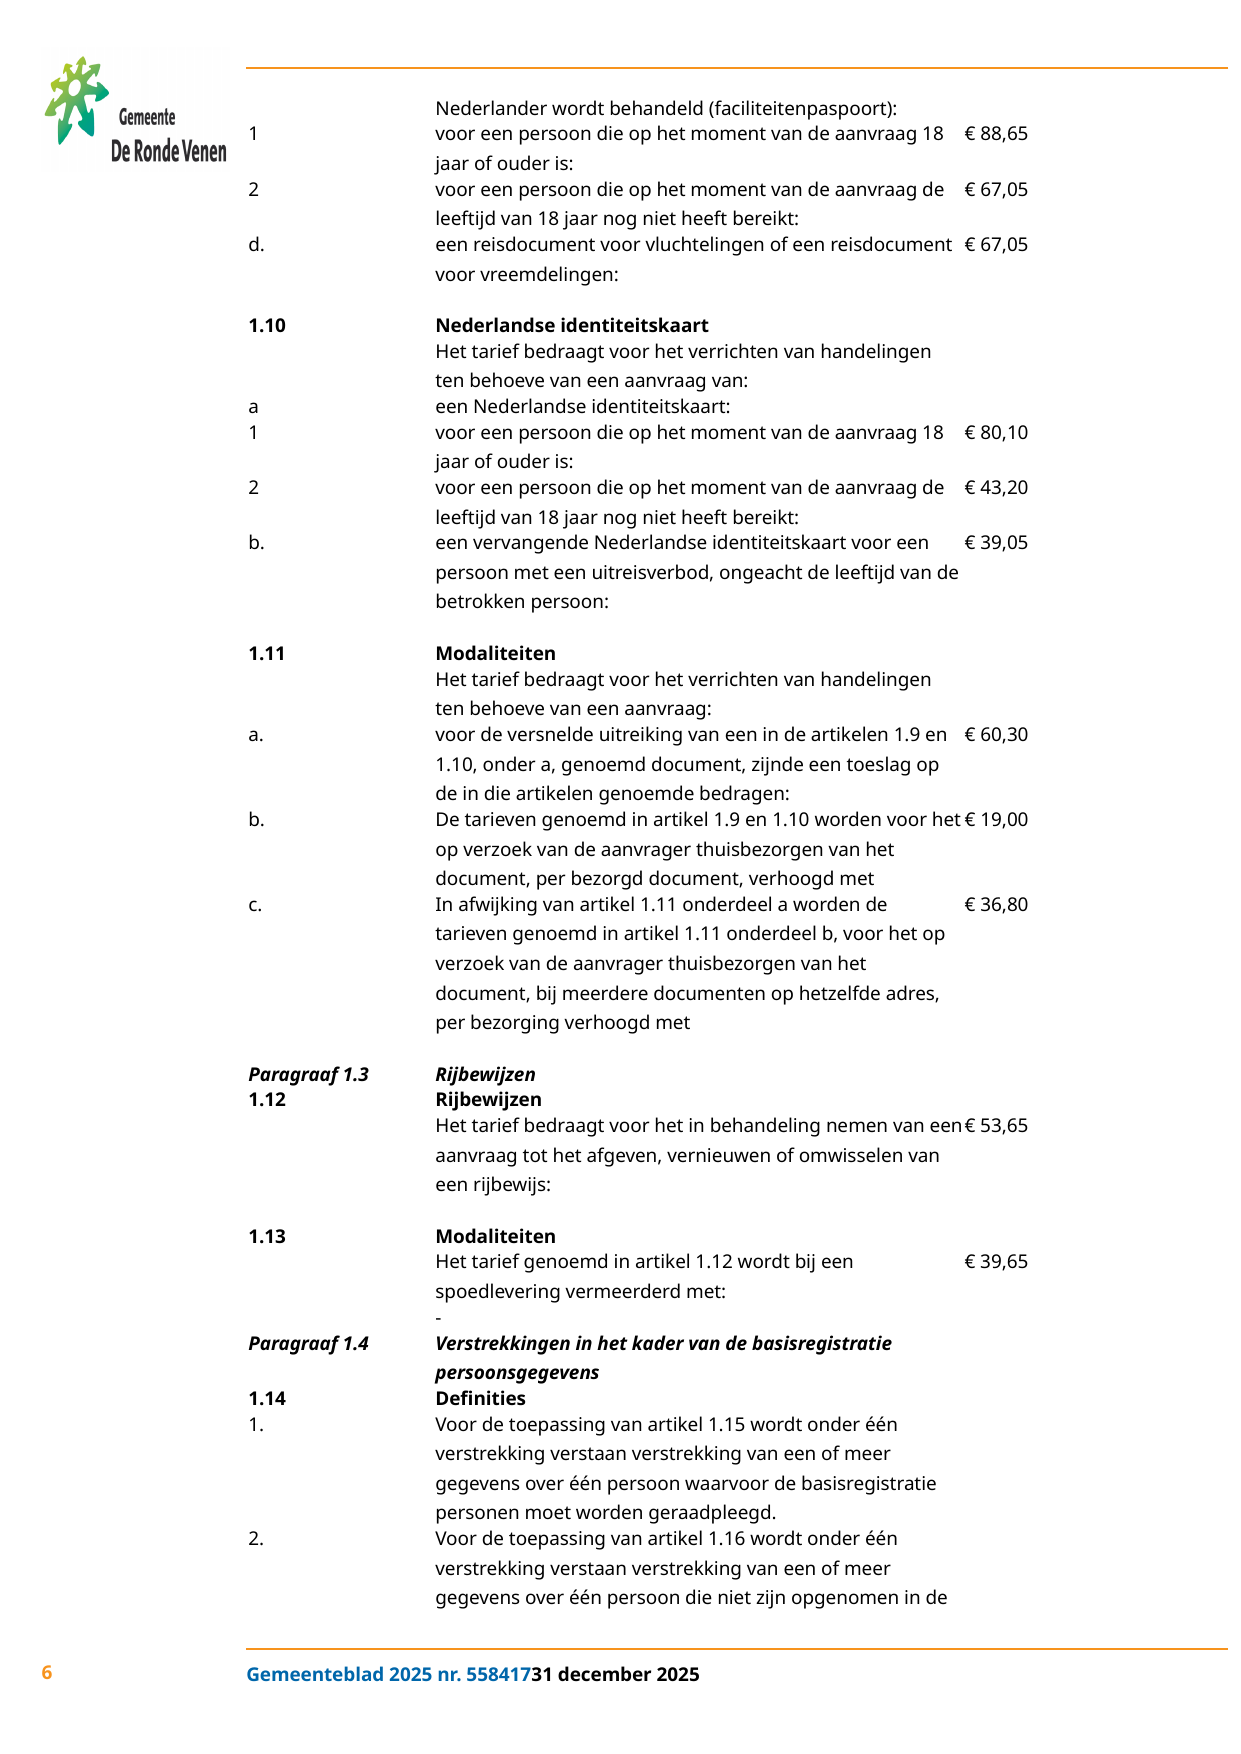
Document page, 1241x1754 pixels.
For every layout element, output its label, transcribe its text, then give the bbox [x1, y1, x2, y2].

table_cell [964, 1061, 1152, 1087]
table_cell [964, 1411, 1152, 1525]
table_cell Het tarief bedraagt voor het in behandeling nemen van een aanvraag tot het afgeven, vernieuwen of omwisselen van een rijbewijs: [435, 1112, 964, 1197]
table_cell De tarieven genoemd in artikel 1.9 en 1.10 worden voor het op verzoek van de aanvrager thuisbezorgen van het document, per bezorgd document, verhoogd met [435, 806, 964, 891]
table_cell € 67,05 [964, 231, 1152, 286]
table_cell In afwijking van artikel 1.11 onderdeel a worden de tarieven genoemd in artikel 1.11 onderdeel b, voor het op verzoek van de aanvrager thuisbezorgen van het document, bij meerdere documenten op hetzelfde adres, per bezorging verhoogd met [435, 891, 964, 1035]
table_cell [435, 1035, 964, 1061]
table_cell 1.11 [248, 640, 435, 666]
table_cell Modaliteiten [435, 640, 964, 666]
table_cell d. [248, 231, 435, 286]
table_cell [248, 95, 435, 121]
table_cell [435, 286, 964, 312]
table_cell [964, 1087, 1152, 1112]
table_cell [248, 286, 435, 312]
table_cell € 36,80 [964, 891, 1152, 1035]
table_cell [964, 312, 1152, 338]
table_cell Modaliteiten [435, 1223, 964, 1249]
table_cell [964, 615, 1152, 640]
table_cell [964, 1330, 1152, 1385]
table_cell [248, 615, 435, 640]
table_cell € 53,65 [964, 1112, 1152, 1197]
table_cell [964, 1385, 1152, 1411]
table_cell [964, 286, 1152, 312]
table_cell Het tarief genoemd in artikel 1.12 wordt bij een spoedlevering vermeerderd met: [435, 1249, 964, 1304]
table_cell [964, 338, 1152, 393]
table_cell € 19,00 [964, 806, 1152, 891]
table_cell [248, 666, 435, 721]
table_cell 1.12 [248, 1087, 435, 1112]
table_cell Definities [435, 1385, 964, 1411]
table_cell Paragraaf 1.4 [248, 1330, 435, 1385]
table_cell een reisdocument voor vluchtelingen of een reisdocument voor vreemdelingen: [435, 231, 964, 286]
table_cell [248, 338, 435, 393]
table_cell [435, 615, 964, 640]
table_cell Nederlander wordt behandeld (faciliteitenpaspoort): [435, 95, 964, 121]
table_cell [964, 666, 1152, 721]
table_cell Paragraaf 1.3 [248, 1061, 435, 1087]
table_cell 2. [248, 1525, 435, 1610]
table_cell een Nederlandse identiteitskaart: [435, 393, 964, 419]
table_cell [248, 1197, 435, 1223]
table_cell [248, 1304, 435, 1330]
table_cell Voor de toepassing van artikel 1.16 wordt onder één verstrekking verstaan verstrekking van een of meer gegevens over één persoon die niet zijn opgenomen in de [435, 1525, 964, 1610]
table_cell € 39,05 [964, 530, 1152, 614]
table_cell Het tarief bedraagt voor het verrichten van handelingen ten behoeve van een aanvraag van: [435, 338, 964, 393]
table_cell a. [248, 721, 435, 806]
table_cell [964, 1525, 1152, 1610]
table_cell Nederlandse identiteitskaart [435, 312, 964, 338]
table_cell 1. [248, 1411, 435, 1525]
table_cell 1 [248, 121, 435, 176]
table_cell Het tarief bedraagt voor het verrichten van handelingen ten behoeve van een aanvraag: [435, 666, 964, 721]
table_cell b. [248, 530, 435, 614]
table_cell 2 [248, 474, 435, 529]
table_cell [248, 1249, 435, 1304]
table_cell [964, 1304, 1152, 1330]
table_cell Rijbewijzen [435, 1087, 964, 1112]
table_cell 1 [248, 419, 435, 474]
table_cell Voor de toepassing van artikel 1.15 wordt onder één verstrekking verstaan verstrekking van een of meer gegevens over één persoon waarvoor de basisregistratie personen moet worden geraadpleegd. [435, 1411, 964, 1525]
table_cell € 43,20 [964, 474, 1152, 529]
table_cell - [435, 1304, 964, 1330]
table_cell [964, 1223, 1152, 1249]
table_cell c. [248, 891, 435, 1035]
table_cell 1.10 [248, 312, 435, 338]
table_cell [964, 393, 1152, 419]
table_cell voor een persoon die op het moment van de aanvraag 18 jaar of ouder is: [435, 121, 964, 176]
table_cell € 39,65 [964, 1249, 1152, 1304]
table_cell 1.14 [248, 1385, 435, 1411]
table_cell b. [248, 806, 435, 891]
table_cell Rijbewijzen [435, 1061, 964, 1087]
table_cell 1.13 [248, 1223, 435, 1249]
picture [41, 47, 231, 172]
table_cell [248, 1035, 435, 1061]
table_cell [248, 1112, 435, 1197]
table_cell [964, 1035, 1152, 1061]
table_cell € 88,65 [964, 121, 1152, 176]
table_cell € 60,30 [964, 721, 1152, 806]
table_cell [435, 1197, 964, 1223]
table_cell een vervangende Nederlandse identiteitskaart voor een persoon met een uitreisverbod, ongeacht de leeftijd van de betrokken persoon: [435, 530, 964, 614]
table_cell voor de versnelde uitreiking van een in de artikelen 1.9 en 1.10, onder a, genoemd document, zijnde een toeslag op de in die artikelen genoemde bedragen: [435, 721, 964, 806]
table_cell [964, 1197, 1152, 1223]
table_cell [964, 95, 1152, 121]
table_cell voor een persoon die op het moment van de aanvraag de leeftijd van 18 jaar nog niet heeft bereikt: [435, 474, 964, 529]
table_cell voor een persoon die op het moment van de aanvraag 18 jaar of ouder is: [435, 419, 964, 474]
table_cell Verstrekkingen in het kader van de basisregistratie persoonsgegevens [435, 1330, 964, 1385]
table_cell voor een persoon die op het moment van de aanvraag de leeftijd van 18 jaar nog niet heeft bereikt: [435, 176, 964, 231]
table_cell € 80,10 [964, 419, 1152, 474]
table_cell 2 [248, 176, 435, 231]
table_cell [964, 640, 1152, 666]
table_cell € 67,05 [964, 176, 1152, 231]
table_cell a [248, 393, 435, 419]
